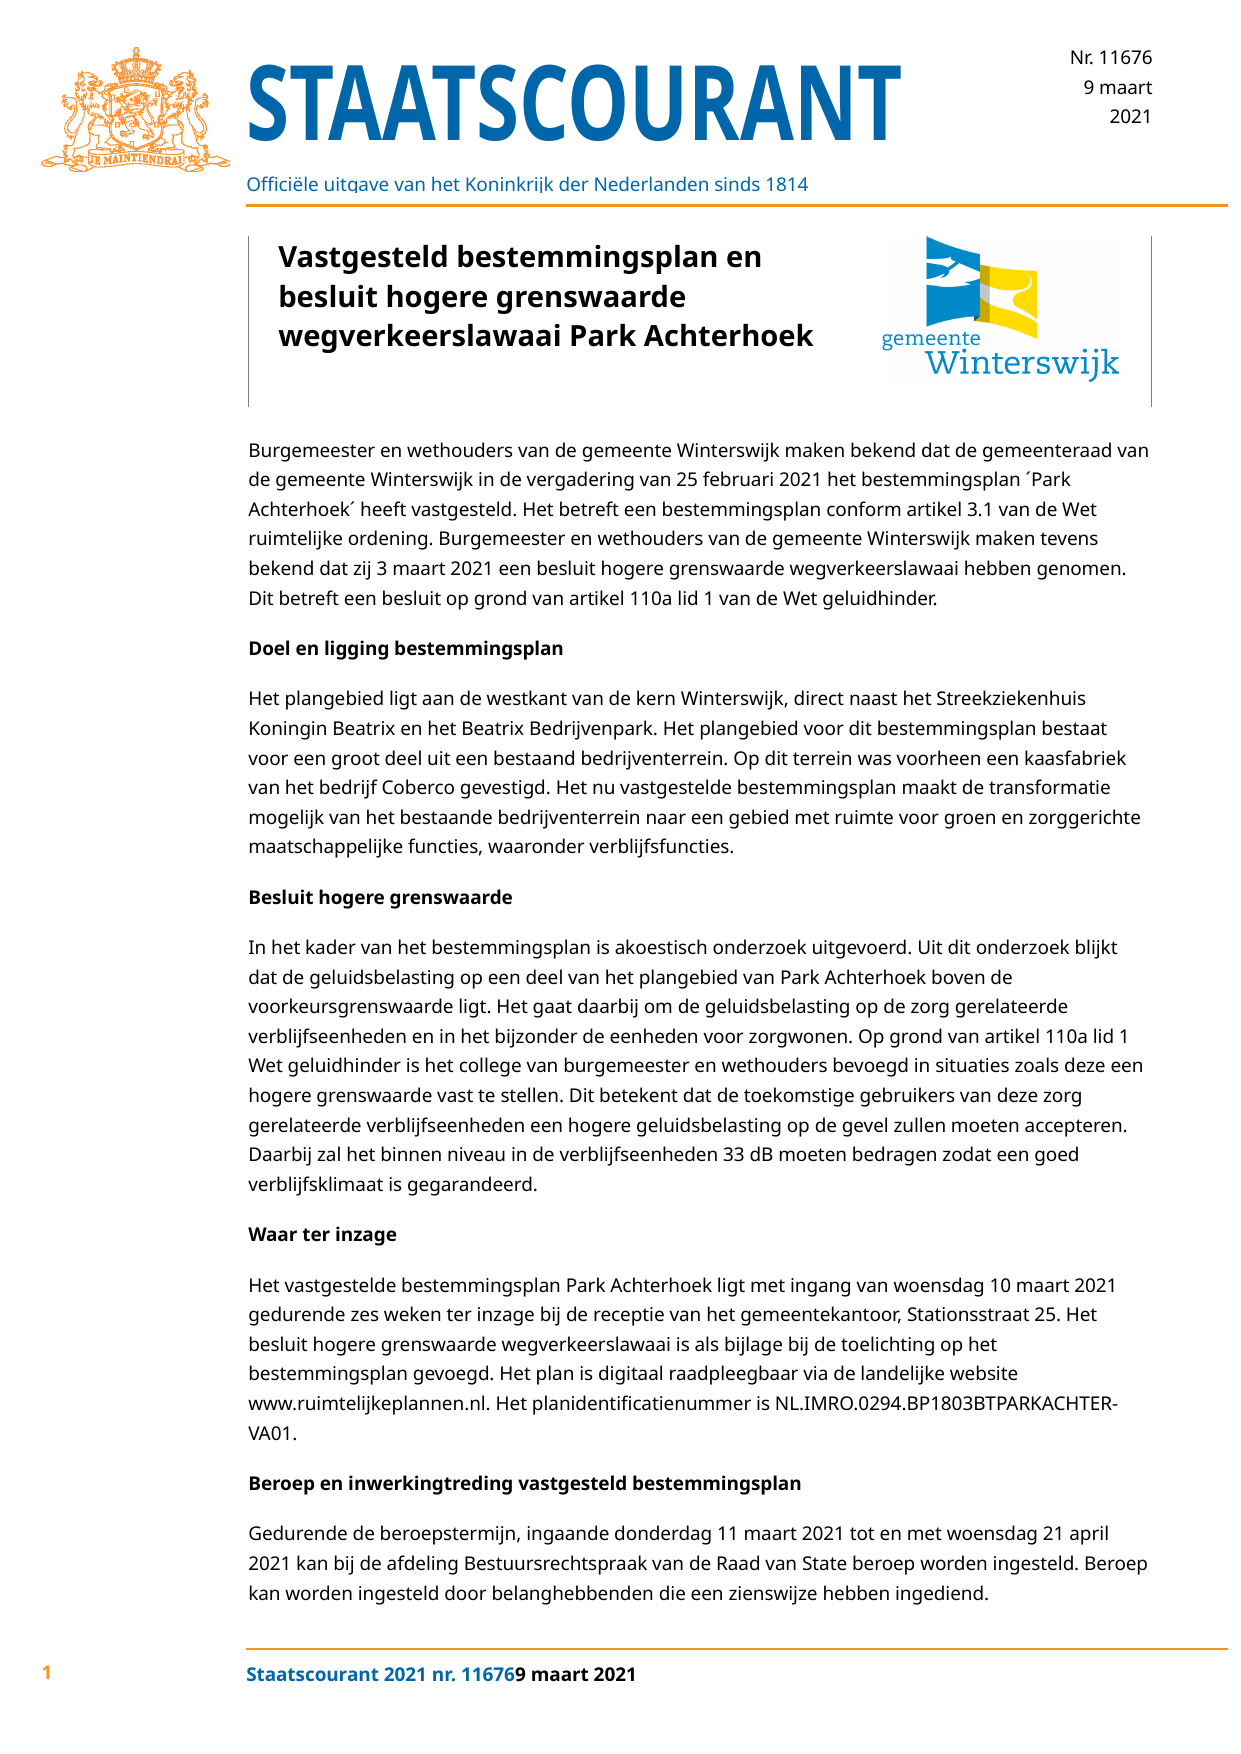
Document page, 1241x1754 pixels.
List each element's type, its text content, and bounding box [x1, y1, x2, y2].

picture [882, 236, 1119, 382]
text Beroep en inwerkingtreding vastgesteld bestemmingsplan [248, 1470, 1152, 1496]
text In het kader van het bestemmingsplan is akoestisch onderzoek uitgevoerd. Uit dit onderzoek blijkt dat de geluidsbelasting op een deel van het plangebied van Park Achterhoek boven de voorkeursgrenswaarde ligt. Het gaat daarbij om de geluidsbelasting op de zorg gerelateerde verblijfseenheden en in het bijzonder de eenheden voor zorgwonen. Op grond van artikel 110a lid 1 Wet geluidhinder is het college van burgemeester en wethouders bevoegd in situaties zoals deze een hogere grenswaarde vast te stellen. Dit betekent dat de toekomstige gebruikers van deze zorg gerelateerde verblijfseenheden een hogere geluidsbelasting op de gevel zullen moeten accepteren. Daarbij zal het binnen niveau in de verblijfseenheden 33 dB moeten bedragen zodat een goed verblijfsklimaat is gegarandeerd. [248, 934, 1152, 1197]
text Het vastgestelde bestemmingsplan Park Achterhoek ligt met ingang van woensdag 10 maart 2021 gedurende zes weken ter inzage bij de receptie van het gemeentekantoor, Stationsstraat 25. Het besluit hogere grenswaarde wegverkeerslawaai is als bijlage bij de toelichting op het bestemmingsplan gevoegd. Het plan is digitaal raadpleegbaar via de landelijke website www.ruimtelijkeplannen.nl. Het planidentificatienummer is NL.IMRO.0294.BP1803BTPARKACHTER-VA01. [248, 1272, 1152, 1445]
picture [41, 47, 231, 172]
text Het plangebied ligt aan de westkant van de kern Winterswijk, direct naast het Streekziekenhuis Koningin Beatrix en het Beatrix Bedrijvenpark. Het plangebied voor dit bestemmingsplan bestaat voor een groot deel uit een bestaand bedrijventerrein. Op dit terrein was voorheen een kaasfabriek van het bedrijf Coberco gevestigd. Het nu vastgestelde bestemmingsplan maakt de transformatie mogelijk van het bestaande bedrijventerrein naar een gebied met ruimte voor groen en zorggerichte maatschappelijke functies, waaronder verblijfsfuncties. [248, 686, 1152, 859]
table_header [850, 236, 1151, 407]
table_header Vastgesteld bestemmingsplan en besluit hogere grenswaarde wegverkeerslawaai Park Achterhoek [249, 236, 850, 407]
text Waar ter inzage [248, 1221, 1152, 1247]
picture [1111, 360, 1119, 371]
text Gedurende de beroepstermijn, ingaande donderdag 11 maart 2021 tot en met woensdag 21 april 2021 kan bij de afdeling Bestuursrechtspraak van de Raad van State beroep worden ingesteld. Beroep kan worden ingesteld door belanghebbenden die een zienswijze hebben ingediend. [248, 1521, 1152, 1605]
text Doel en ligging bestemmingsplan [248, 635, 1152, 661]
text Burgemeester en wethouders van de gemeente Winterswijk maken bekend dat de gemeenteraad van de gemeente Winterswijk in de vergadering van 25 februari 2021 het bestemmingsplan ´Park Achterhoek´ heeft vastgesteld. Het betreft een bestemmingsplan conform artikel 3.1 van de Wet ruimtelijke ordening. Burgemeester en wethouders van de gemeente Winterswijk maken tevens bekend dat zij 3 maart 2021 een besluit hogere grenswaarde wegverkeerslawaai hebben genomen. Dit betreft een besluit op grond van artikel 110a lid 1 van de Wet geluidhinder. [248, 437, 1152, 610]
text Besluit hogere grenswaarde [248, 884, 1152, 909]
